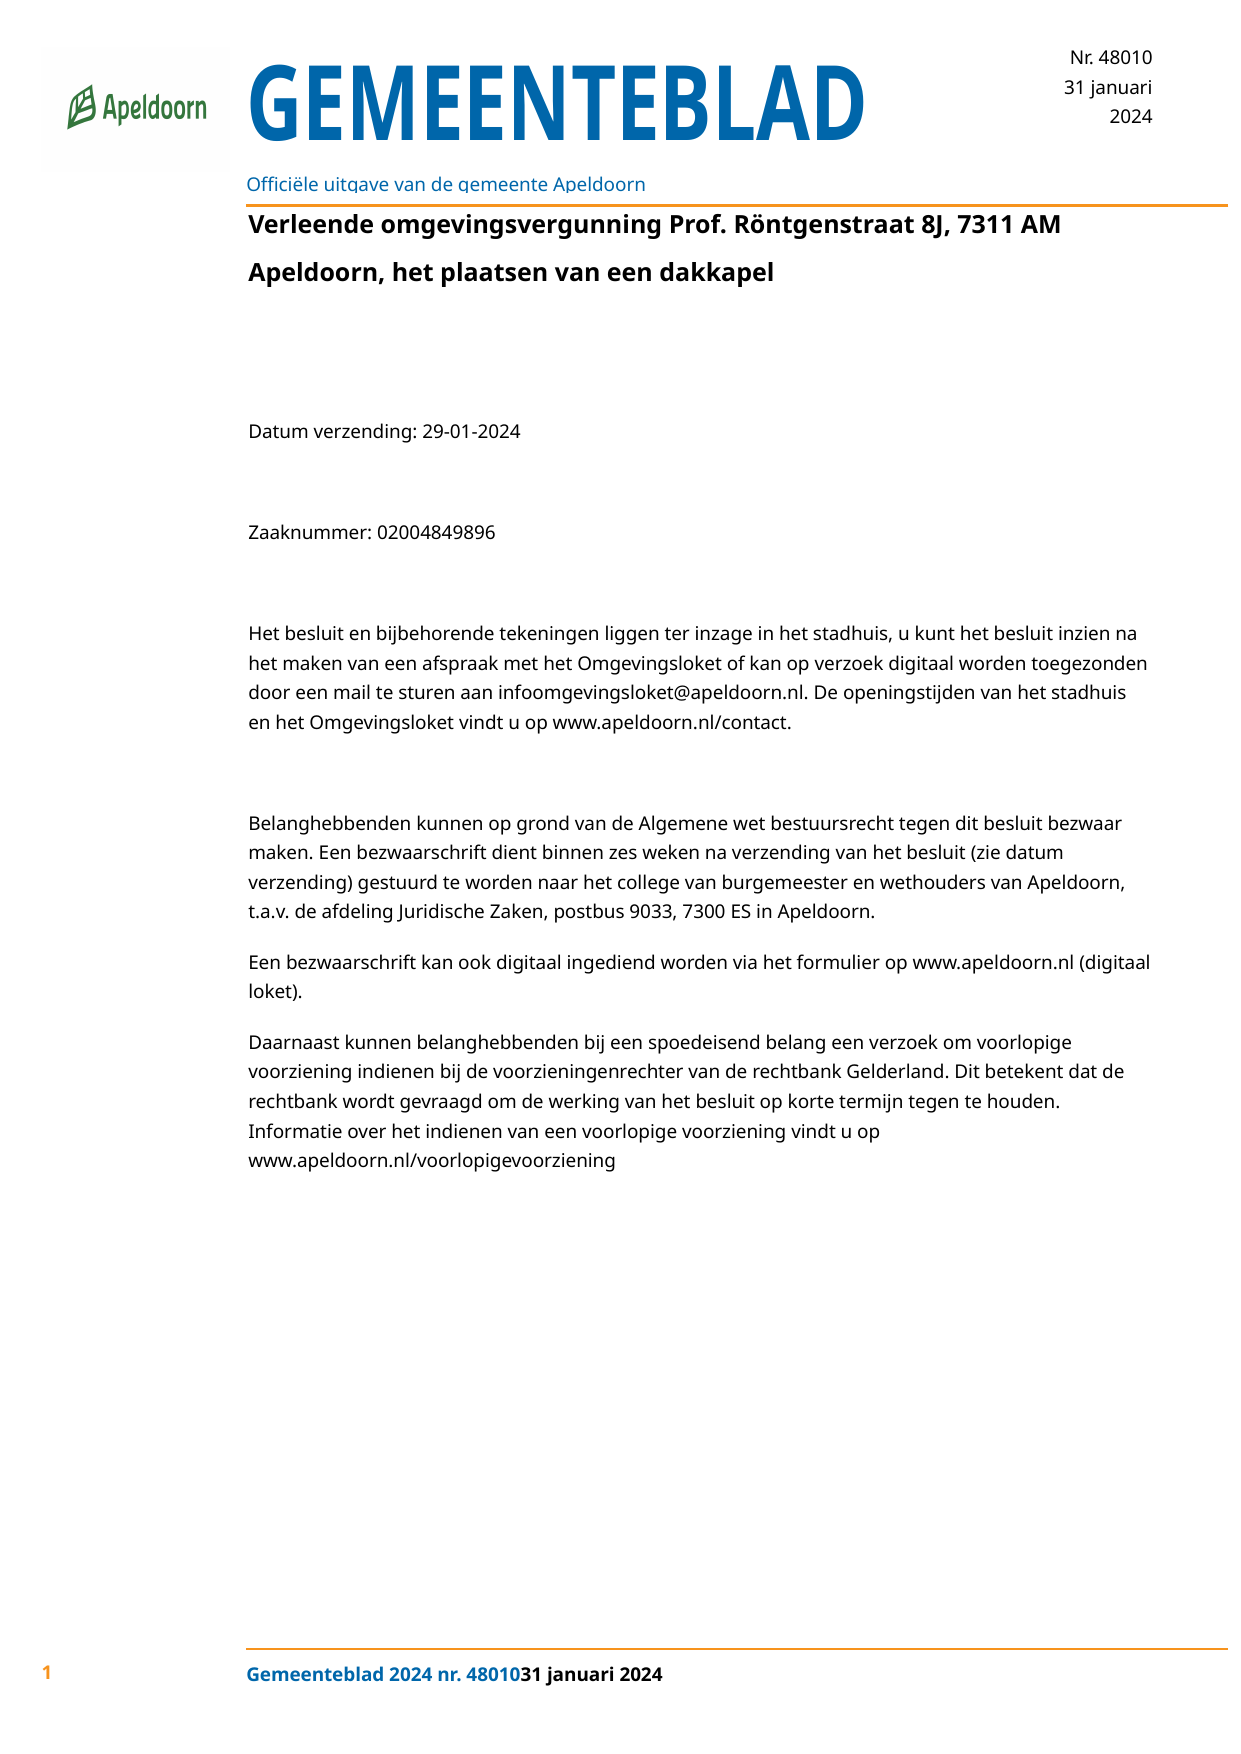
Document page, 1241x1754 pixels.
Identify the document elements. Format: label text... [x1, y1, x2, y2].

text Een bezwaarschrift kan ook digitaal ingediend worden via het formulier op www.apeldoorn.nl (digitaal loket). [248, 949, 1152, 1004]
text Belanghebbenden kunnen op grond van de Algemene wet bestuursrecht tegen dit besluit bezwaar maken. Een bezwaarschrift dient binnen zes weken na verzending van het besluit (zie datum verzending) gestuurd te worden naar het college van burgemeester en wethouders van Apeldoorn, t.a.v. de afdeling Juridische Zaken, postbus 9033, 7300 ES in Apeldoorn. [248, 810, 1152, 924]
text Daarnaast kunnen belanghebbenden bij een spoedeisend belang een verzoek om voorlopige voorziening indienen bij de voorzieningenrechter van de rechtbank Gelderland. Dit betekent dat de rechtbank wordt gevraagd om de werking van het besluit op korte termijn tegen te houden. Informatie over het indienen van een voorlopige voorziening vindt u op www.apeldoorn.nl/voorlopigevoorziening [248, 1029, 1152, 1173]
text Zaaknummer: 02004849896 [248, 519, 1152, 545]
text Het besluit en bijbehorende tekeningen liggen ter inzage in het stadhuis, u kunt het besluit inzien na het maken van een afspraak met het Omgevingsloket of kan op verzoek digitaal worden toegezonden door een mail te sturen aan infoomgevingsloket@apeldoorn.nl. De openingstijden van het stadhuis en het Omgevingsloket vindt u op www.apeldoorn.nl/contact. [248, 620, 1152, 735]
picture [41, 47, 231, 172]
text Verleende omgevingsvergunning Prof. Röntgenstraat 8J, 7311 AM Apeldoorn, het plaatsen van een dakkapel [248, 207, 1152, 288]
text Datum verzending: 29-01-2024 [248, 419, 1152, 444]
